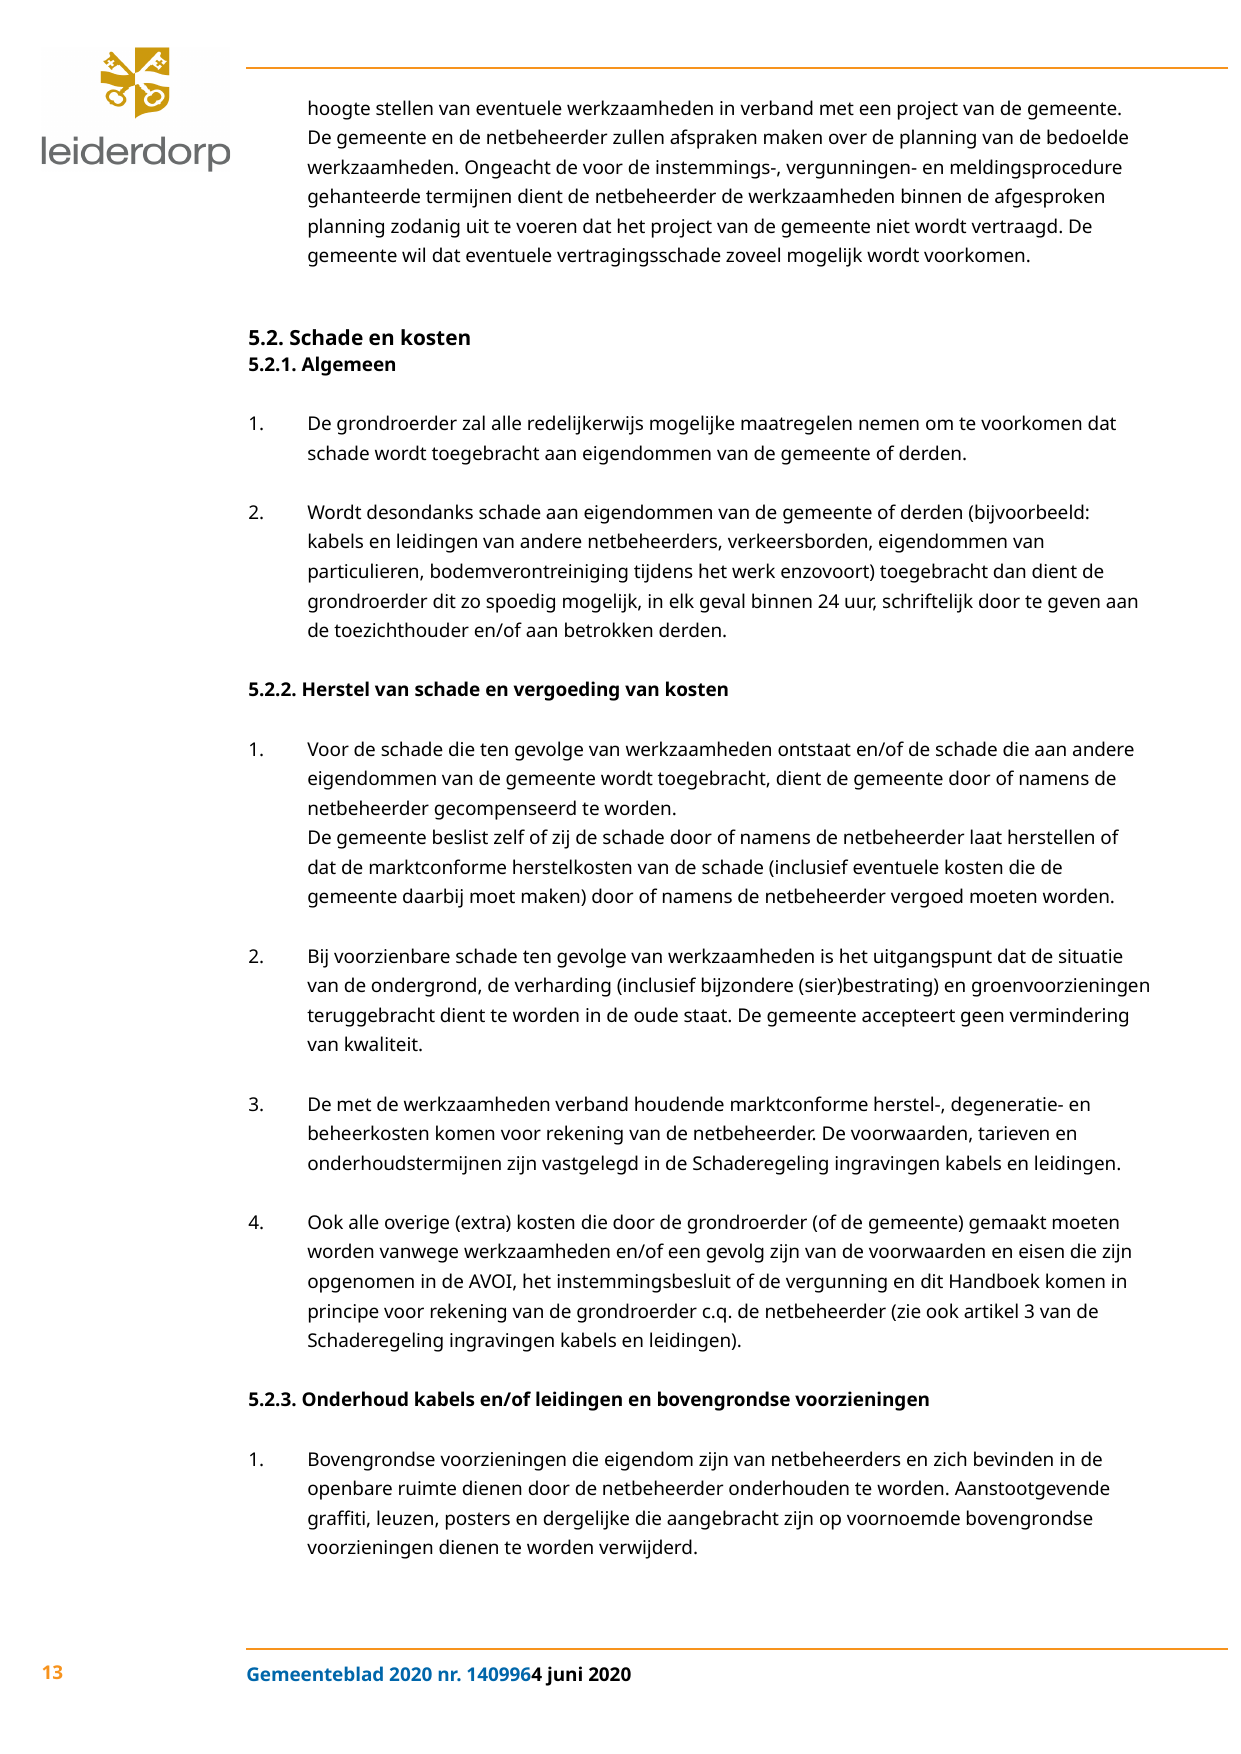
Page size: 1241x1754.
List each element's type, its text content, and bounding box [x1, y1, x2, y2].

list De grondroerder zal alle redelijkerwijs mogelijke maatregelen nemen om te voorkomen dat schade wordt toegebracht aan eigendommen van de gemeente of derden. [248, 410, 1152, 466]
list Voor de schade die ten gevolge van werkzaamheden ontstaat en/of de schade die aan andere eigendommen van de gemeente wordt toegebracht, dient de gemeente door of namens de netbeheerder gecompenseerd te worden. [248, 736, 1152, 821]
text 5.2. Schade en kosten [248, 323, 1152, 351]
list Bij voorzienbare schade ten gevolge van werkzaamheden is het uitgangspunt dat de situatie van de ondergrond, de verharding (inclusief bijzondere (sier)bestrating) en groenvoorzieningen teruggebracht dient te worden in de oude staat. De gemeente accepteert geen vermindering van kwaliteit. [248, 943, 1152, 1057]
list De met de werkzaamheden verband houdende marktconforme herstel-, degeneratie- en beheerkosten komen voor rekening van de netbeheerder. De voorwaarden, tarieven en onderhoudstermijnen zijn vastgelegd in de Schaderegeling ingravingen kabels en leidingen. [248, 1091, 1152, 1176]
list Wordt desondanks schade aan eigendommen van de gemeente of derden (bijvoorbeeld: kabels en leidingen van andere netbeheerders, verkeersborden, eigendommen van particulieren, bodemverontreiniging tijdens het werk enzovoort) toegebracht dan dient de grondroerder dit zo spoedig mogelijk, in elk geval binnen 24 uur, schriftelijk door te geven aan de toezichthouder en/of aan betrokken derden. [248, 499, 1152, 643]
list Ook alle overige (extra) kosten die door de grondroerder (of de gemeente) gemaakt moeten worden vanwege werkzaamheden en/of een gevolg zijn van de voorwaarden en eisen die zijn opgenomen in de AVOI, het instemmingsbesluit of de vergunning en dit Handboek komen in principe voor rekening van de grondroerder c.q. de netbeheerder (zie ook artikel 3 van de Schaderegeling ingravingen kabels en leidingen). [248, 1209, 1152, 1353]
picture [41, 47, 231, 172]
list hoogte stellen van eventuele werkzaamheden in verband met een project van de gemeente. De gemeente en de netbeheerder zullen afspraken maken over de planning van de bedoelde werkzaamheden. Ongeacht de voor de instemmings-, vergunningen- en meldingsprocedure gehanteerde termijnen dient de netbeheerder de werkzaamheden binnen de afgesproken planning zodanig uit te voeren dat het project van de gemeente niet wordt vertraagd. De gemeente wil dat eventuele vertragingsschade zoveel mogelijk wordt voorkomen. [248, 95, 1152, 268]
text 5.2.3. Onderhoud kabels en/of leidingen en bovengrondse voorzieningen [248, 1387, 1152, 1412]
list De gemeente beslist zelf of zij de schade door of namens de netbeheerder laat herstellen of dat de marktconforme herstelkosten van de schade (inclusief eventuele kosten die de gemeente daarbij moet maken) door of namens de netbeheerder vergoed moeten worden. [248, 824, 1152, 909]
list Bovengrondse voorzieningen die eigendom zijn van netbeheerders en zich bevinden in de openbare ruimte dienen door de netbeheerder onderhouden te worden. Aanstootgevende graffiti, leuzen, posters en dergelijke die aangebracht zijn op voornoemde bovengrondse voorzieningen dienen te worden verwijderd. [248, 1446, 1152, 1560]
text 5.2.1. Algemeen [248, 351, 1152, 377]
text 5.2.2. Herstel van schade en vergoeding van kosten [248, 677, 1152, 702]
